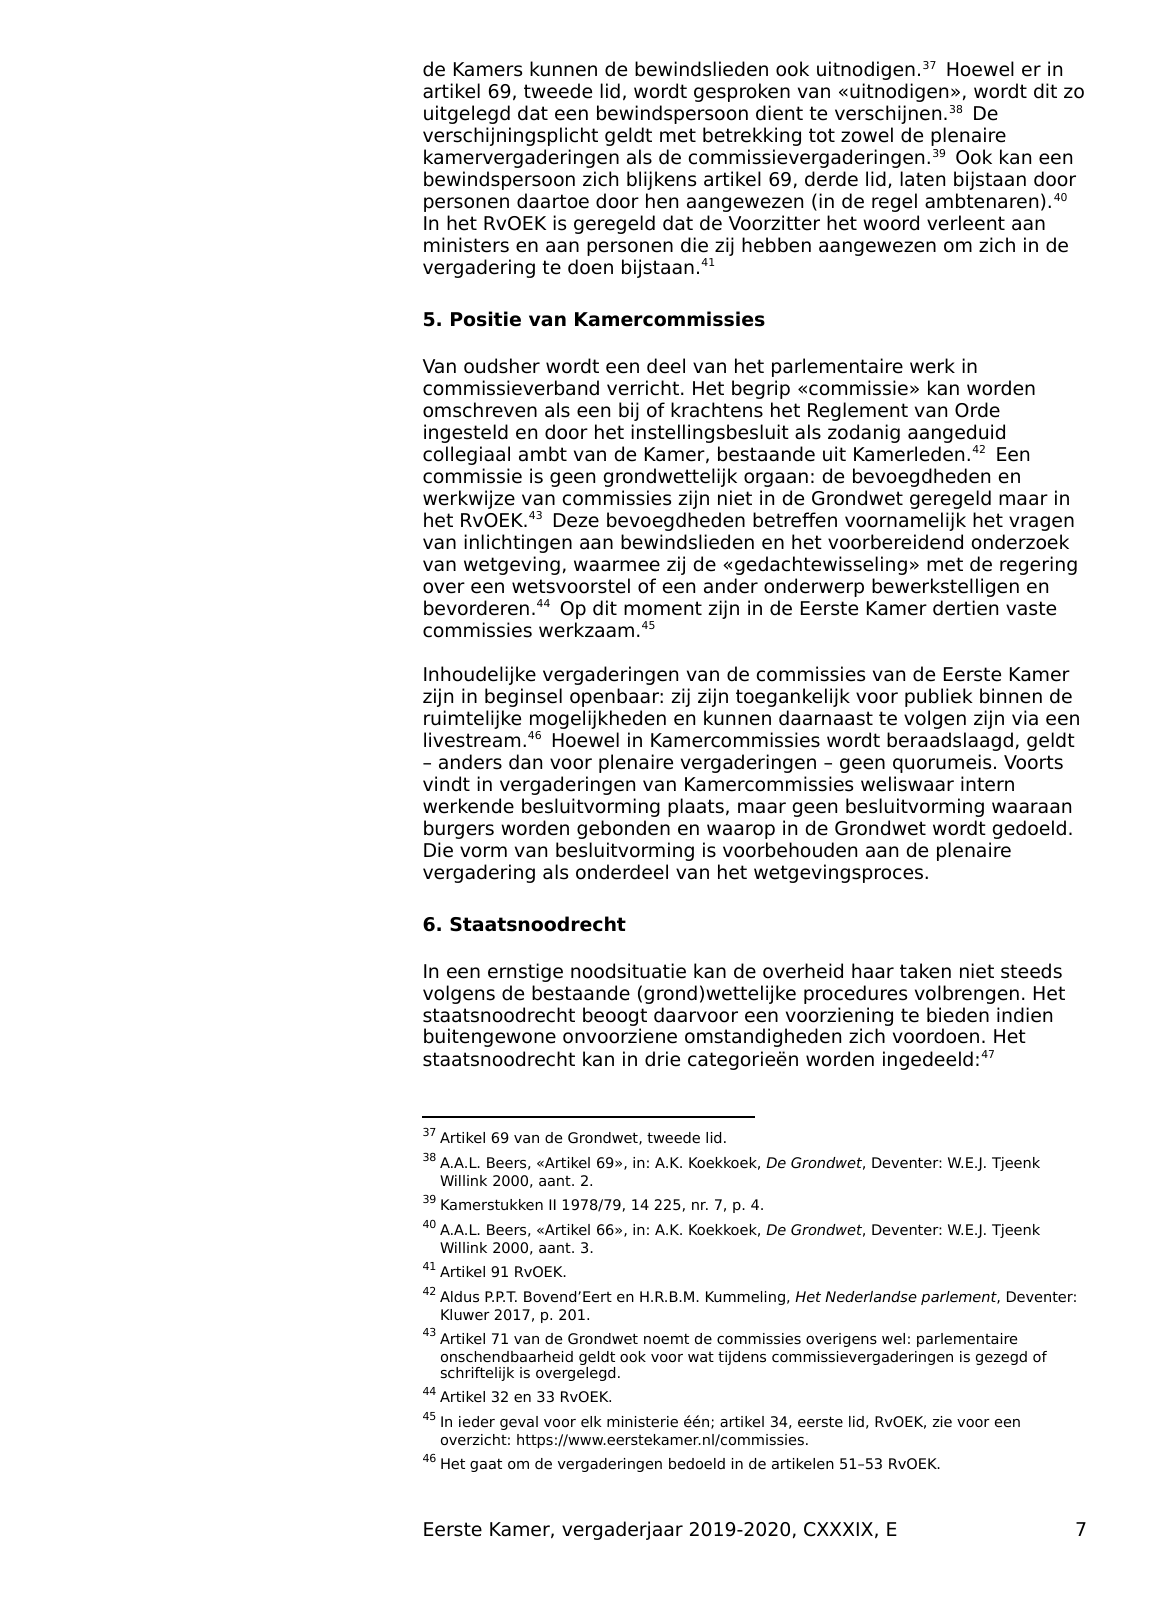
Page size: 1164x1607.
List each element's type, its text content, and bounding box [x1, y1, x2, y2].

text In een ernstige noodsituatie kan de overheid haar taken niet steeds volgens de bestaande (grond)wettelijke procedures volbrengen. Het staatsnoodrecht beoogt daarvoor een voorziening te bieden indien buitengewone onvoorziene omstandigheden zich voordoen. Het staatsnoodrecht kan in drie categorieën worden ingedeeld: [422, 961, 1087, 1070]
text Artikel 32 en 33 RvOEK. [422, 1385, 1087, 1407]
text Inhoudelijke vergaderingen van de commissies van de Eerste Kamer zijn in beginsel openbaar: zij zijn toegankelijk voor publiek binnen de ruimtelijke mogelijkheden en kunnen daarnaast te volgen zijn via een livestream. Hoewel in Kamercommissies wordt beraadslaagd, geldt – anders dan voor plenaire vergaderingen – geen quorumeis. Voorts vindt in vergaderingen van Kamercommissies weliswaar intern werkende besluitvorming plaats, maar geen besluitvorming waaraan burgers worden gebonden en waarop in de Grondwet wordt gedoeld. Die vorm van besluitvorming is voorbehouden aan de plenaire vergadering als onderdeel van het wetgevingsproces. [422, 664, 1087, 883]
text A.A.L. Beers, «Artikel 66», in: A.K. Koekkoek, De Grondwet, Deventer: W.E.J. Tjeenk Willink 2000, aant. 3. [422, 1218, 1087, 1257]
text Artikel 71 van de Grondwet noemt de commissies overigens wel: parlementaire onschendbaarheid geldt ook voor wat tijdens commissievergaderingen is gezegd of schriftelijk is overgelegd. [422, 1327, 1087, 1382]
text Artikel 91 RvOEK. [422, 1260, 1087, 1282]
text Aldus P.P.T. Bovend’Eert en H.R.B.M. Kummeling, Het Nederlandse parlement, Deventer: Kluwer 2017, p. 201. [422, 1285, 1087, 1324]
text Van oudsher wordt een deel van het parlementaire werk in commissieverband verricht. Het begrip «commissie» kan worden omschreven als een bij of krachtens het Reglement van Orde ingesteld en door het instellingsbesluit als zodanig aangeduid collegiaal ambt van de Kamer, bestaande uit Kamerleden. Een commissie is geen grondwettelijk orgaan: de bevoegdheden en werkwijze van commissies zijn niet in de Grondwet geregeld maar in het RvOEK. Deze bevoegdheden betreffen voornamelijk het vragen van inlichtingen aan bewindslieden en het voorbereidend onderzoek van wetgeving, waarmee zij de «gedachtewisseling» met de regering over een wetsvoorstel of een ander onderwerp bewerkstelligen en bevorderen. Op dit moment zijn in de Eerste Kamer dertien vaste commissies werkzaam. [422, 356, 1087, 642]
text Artikel 69 van de Grondwet, tweede lid. [422, 1126, 1087, 1148]
subtitle 5. Positie van Kamercommissies [422, 309, 1087, 331]
text de Kamers kunnen de bewindslieden ook uitnodigen. Hoewel er in artikel 69, tweede lid, wordt gesproken van «uitnodigen», wordt dit zo uitgelegd dat een bewindspersoon dient te verschijnen. De verschijningsplicht geldt met betrekking tot zowel de plenaire kamervergaderingen als de commissievergaderingen. Ook kan een bewindspersoon zich blijkens artikel 69, derde lid, laten bijstaan door personen daartoe door hen aangewezen (in de regel ambtenaren). In het RvOEK is geregeld dat de Voorzitter het woord verleent aan ministers en aan personen die zij hebben aangewezen om zich in de vergadering te doen bijstaan. [422, 59, 1087, 279]
text Het gaat om de vergaderingen bedoeld in de artikelen 51–53 RvOEK. [422, 1452, 1087, 1474]
subtitle 6. Staatsnoodrecht [422, 913, 1087, 936]
text Kamerstukken II 1978/79, 14 225, nr. 7, p. 4. [422, 1193, 1087, 1215]
text A.A.L. Beers, «Artikel 69», in: A.K. Koekkoek, De Grondwet, Deventer: W.E.J. Tjeenk Willink 2000, aant. 2. [422, 1151, 1087, 1190]
text In ieder geval voor elk ministerie één; artikel 34, eerste lid, RvOEK, zie voor een overzicht: https://www.eerstekamer.nl/commissies. [422, 1410, 1087, 1449]
